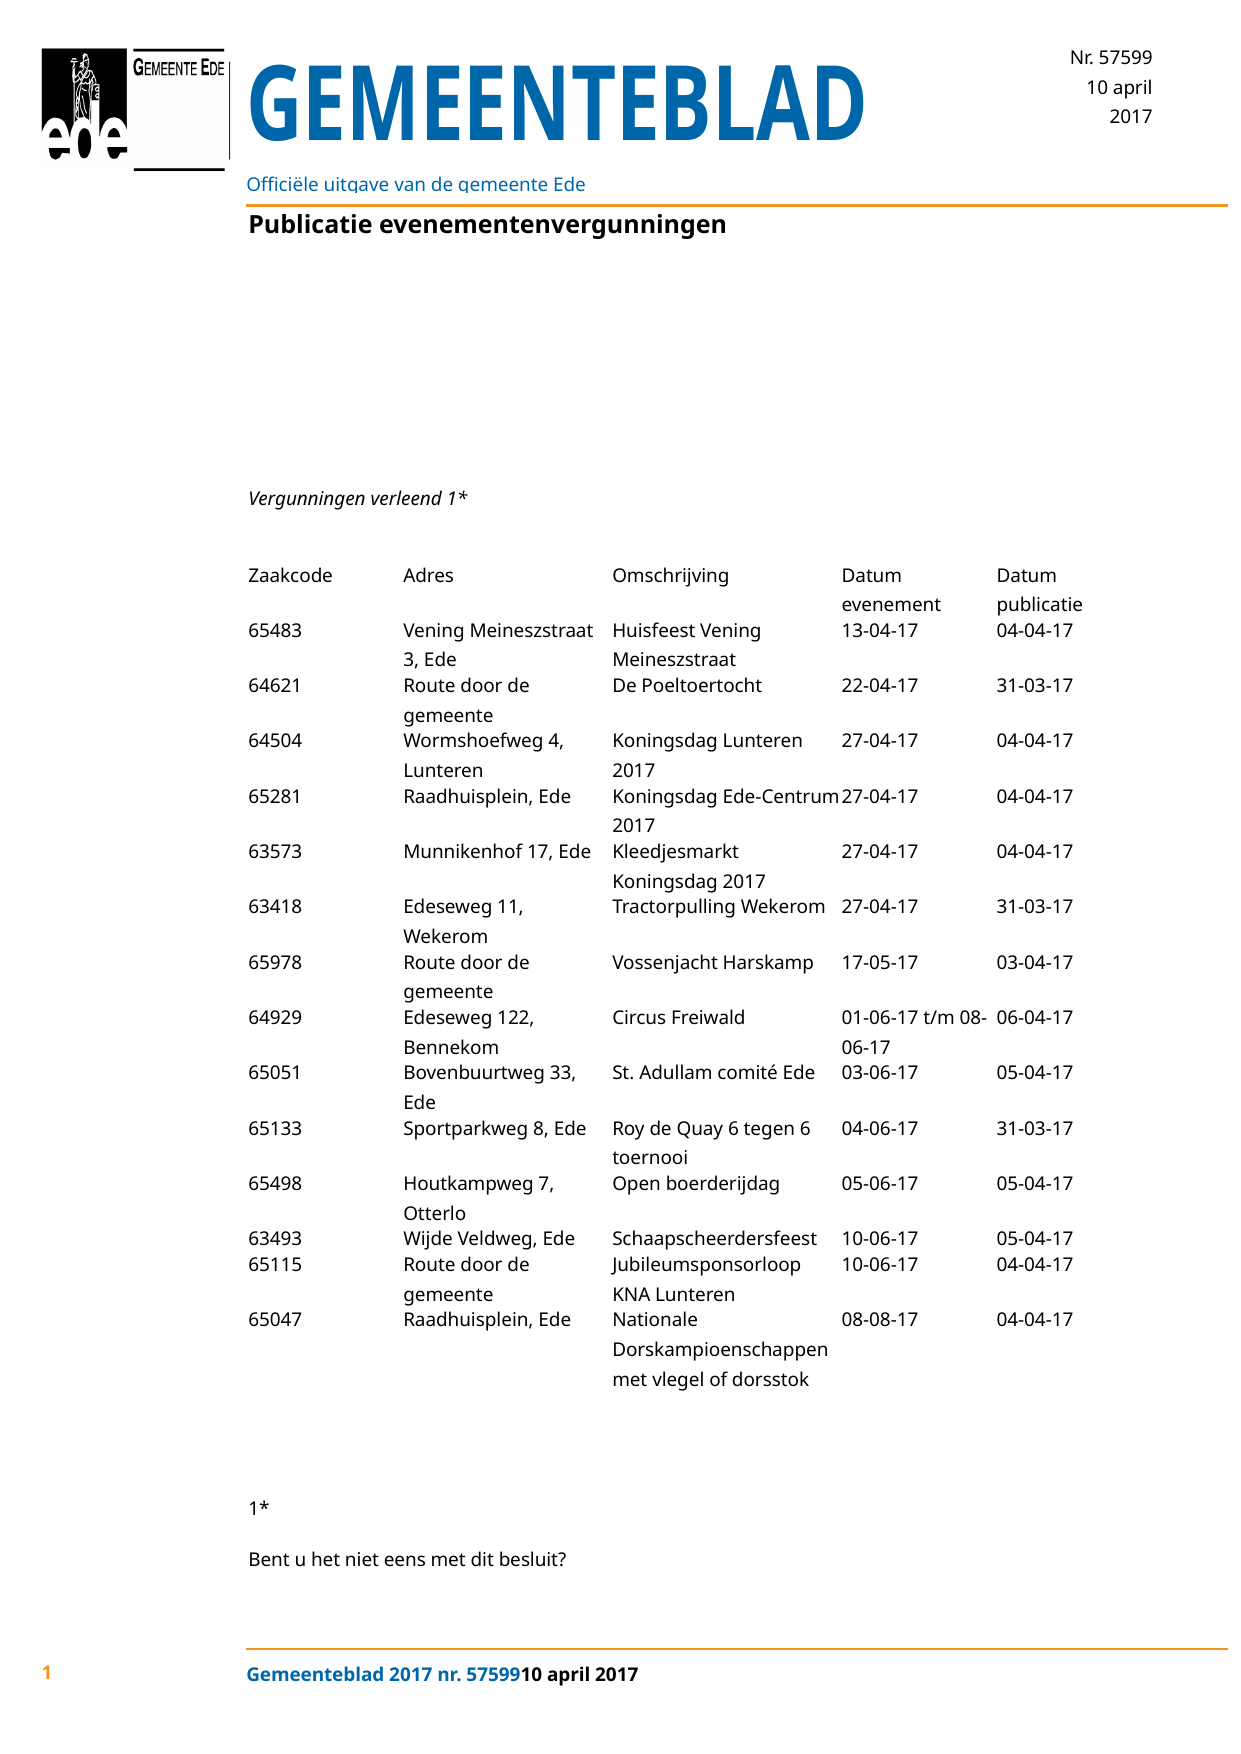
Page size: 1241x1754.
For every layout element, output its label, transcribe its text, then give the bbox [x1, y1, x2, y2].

table_cell 65115 [248, 1251, 403, 1307]
picture [41, 47, 231, 172]
table_cell 64621 [248, 673, 403, 728]
table_cell 04-04-17 [996, 728, 1152, 783]
table_cell 05-04-17 [996, 1226, 1152, 1251]
table_cell Edeseweg 122, Bennekom [403, 1004, 612, 1059]
table_cell 22-04-17 [841, 673, 996, 728]
table_cell 63493 [248, 1226, 403, 1251]
table_cell 17-05-17 [841, 949, 996, 1004]
table_cell 05-06-17 [841, 1170, 996, 1226]
table_header Zaakcode [248, 562, 403, 617]
table_cell 31-03-17 [996, 1115, 1152, 1170]
table_cell Edeseweg 11, Wekerom [403, 894, 612, 949]
text Vergunningen verleend 1* [248, 486, 1152, 511]
table_cell 31-03-17 [996, 894, 1152, 949]
table_cell Route door de gemeente [403, 673, 612, 728]
table_cell Vossenjacht Harskamp [612, 949, 841, 1004]
table_header Datum publicatie [996, 562, 1152, 617]
table_cell 10-06-17 [841, 1226, 996, 1251]
table_cell 01-06-17 t/m 08-06-17 [841, 1004, 996, 1059]
table_cell 65051 [248, 1060, 403, 1115]
table_cell Route door de gemeente [403, 1251, 612, 1307]
table_cell 03-04-17 [996, 949, 1152, 1004]
table_header Omschrijving [612, 562, 841, 617]
table_cell St. Adullam comité Ede [612, 1060, 841, 1115]
table_cell 27-04-17 [841, 783, 996, 838]
table_cell Kleedjesmarkt Koningsdag 2017 [612, 838, 841, 894]
text Bent u het niet eens met dit besluit? [248, 1546, 1152, 1572]
table_cell Open boerderijdag [612, 1170, 841, 1226]
table_cell 04-04-17 [996, 1307, 1152, 1391]
table_cell 65483 [248, 617, 403, 672]
table_cell 03-06-17 [841, 1060, 996, 1115]
table_cell De Poeltoertocht [612, 673, 841, 728]
table_cell Bovenbuurtweg 33, Ede [403, 1060, 612, 1115]
table_cell 13-04-17 [841, 617, 996, 672]
text 1* [248, 1496, 1152, 1521]
table_cell Huisfeest Vening Meineszstraat [612, 617, 841, 672]
text Publicatie evenementenvergunningen [248, 207, 1152, 241]
table_cell 04-04-17 [996, 1251, 1152, 1307]
table_cell Wijde Veldweg, Ede [403, 1226, 612, 1251]
table_header Adres [403, 562, 612, 617]
table_cell 06-04-17 [996, 1004, 1152, 1059]
table_cell 63573 [248, 838, 403, 894]
table_cell 04-04-17 [996, 838, 1152, 894]
table_cell 08-08-17 [841, 1307, 996, 1391]
table_cell Roy de Quay 6 tegen 6 toernooi [612, 1115, 841, 1170]
table_header Datum evenement [841, 562, 996, 617]
table_cell 65978 [248, 949, 403, 1004]
table_cell Nationale Dorskampioenschappen met vlegel of dorsstok [612, 1307, 841, 1391]
table_cell 64929 [248, 1004, 403, 1059]
table_cell Wormshoefweg 4, Lunteren [403, 728, 612, 783]
table_cell 10-06-17 [841, 1251, 996, 1307]
table_cell 04-06-17 [841, 1115, 996, 1170]
table_cell Koningsdag Lunteren 2017 [612, 728, 841, 783]
table_cell Tractorpulling Wekerom [612, 894, 841, 949]
table_cell 27-04-17 [841, 728, 996, 783]
table_cell 65498 [248, 1170, 403, 1226]
table_cell Raadhuisplein, Ede [403, 783, 612, 838]
table_cell 64504 [248, 728, 403, 783]
table_cell 65133 [248, 1115, 403, 1170]
table_cell 27-04-17 [841, 894, 996, 949]
table_cell 04-04-17 [996, 783, 1152, 838]
table_cell Munnikenhof 17, Ede [403, 838, 612, 894]
table_cell Houtkampweg 7, Otterlo [403, 1170, 612, 1226]
table_cell 65047 [248, 1307, 403, 1391]
table_cell Vening Meineszstraat 3, Ede [403, 617, 612, 672]
table_cell 31-03-17 [996, 673, 1152, 728]
table_cell 63418 [248, 894, 403, 949]
table_cell 65281 [248, 783, 403, 838]
table_cell 05-04-17 [996, 1170, 1152, 1226]
table_cell Circus Freiwald [612, 1004, 841, 1059]
table_cell Sportparkweg 8, Ede [403, 1115, 612, 1170]
table_cell 04-04-17 [996, 617, 1152, 672]
table_cell Raadhuisplein, Ede [403, 1307, 612, 1391]
table_cell 05-04-17 [996, 1060, 1152, 1115]
table_cell Route door de gemeente [403, 949, 612, 1004]
table_cell Koningsdag Ede-Centrum 2017 [612, 783, 841, 838]
table_cell Jubileumsponsorloop KNA Lunteren [612, 1251, 841, 1307]
table_cell Schaapscheerdersfeest [612, 1226, 841, 1251]
table_cell 27-04-17 [841, 838, 996, 894]
